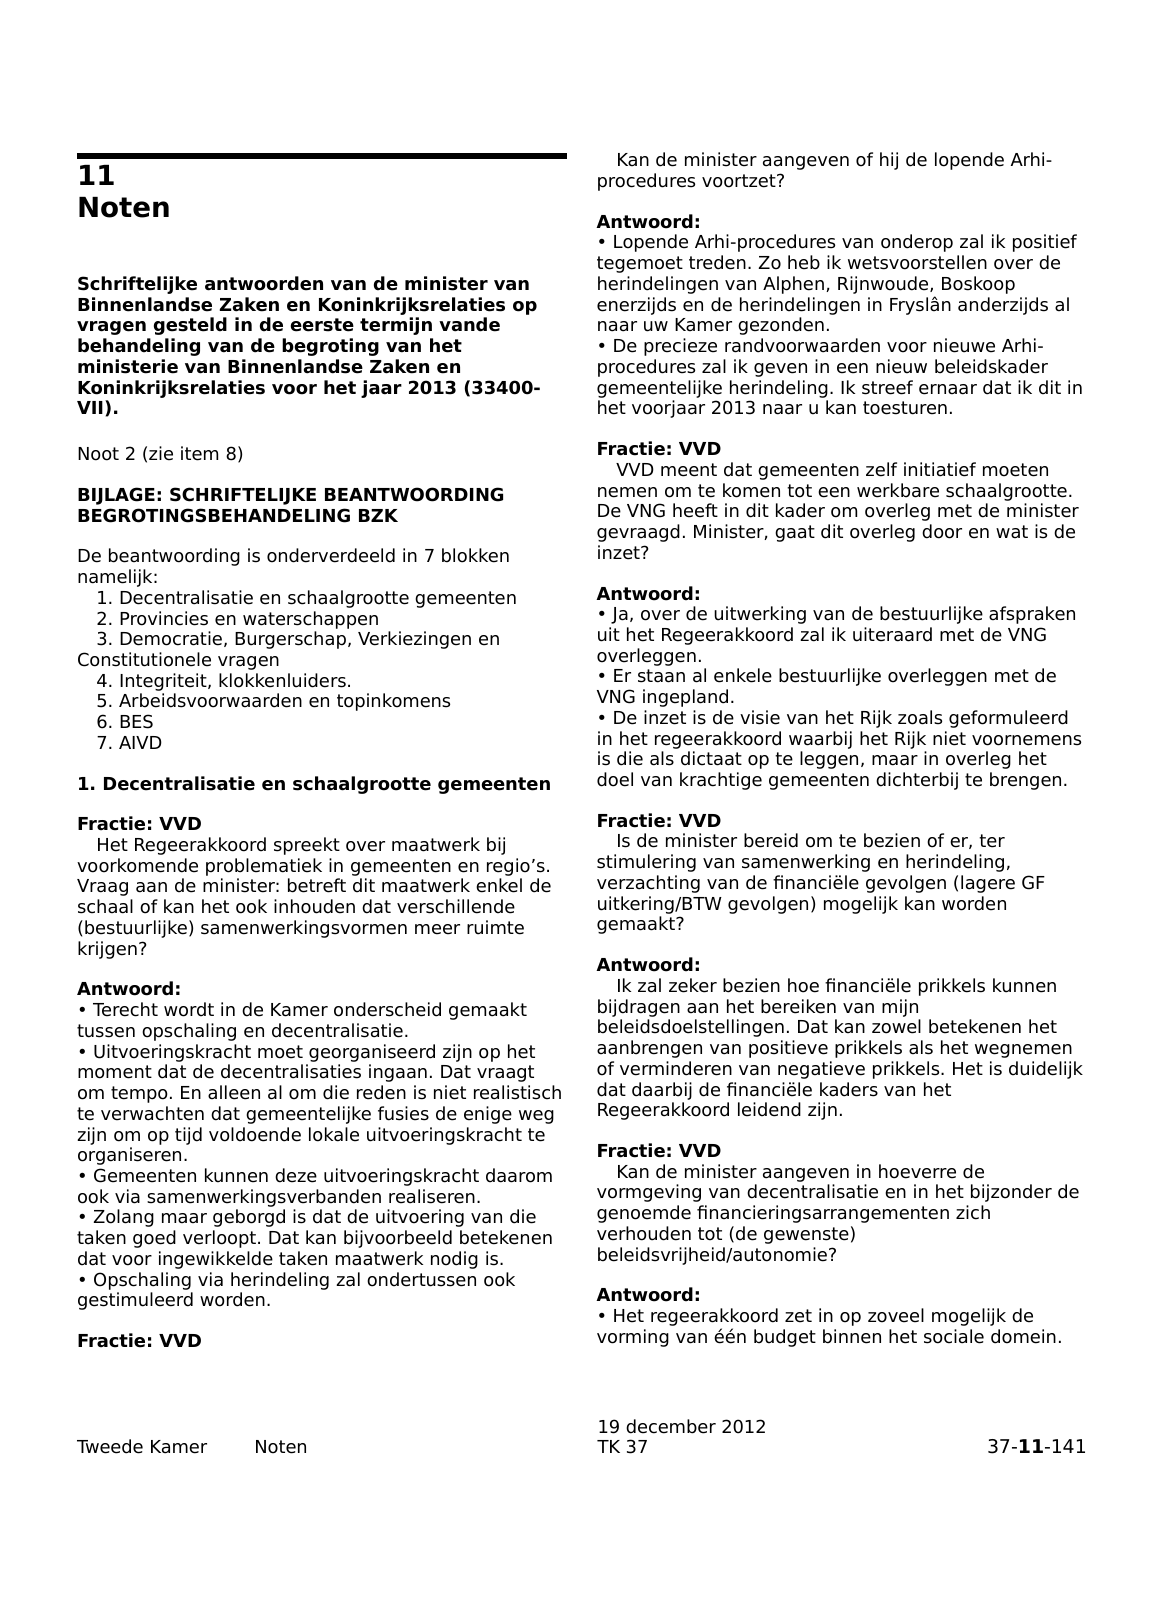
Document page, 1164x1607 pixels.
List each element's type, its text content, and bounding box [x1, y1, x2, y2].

text 3. Democratie, Burgerschap, Verkiezingen en Constitutionele vragen [77, 629, 567, 671]
text Fractie: VVD [77, 1331, 567, 1352]
text Antwoord: [596, 1285, 1087, 1306]
text Fractie: VVD [596, 811, 1087, 831]
text 6. BES [77, 712, 567, 733]
text Kan de minister aangeven in hoeverre de vormgeving van decentralisatie en in het bijzonder de genoemde financieringsarrangementen zich verhouden tot (de gewenste) beleidsvrijheid/autonomie? [596, 1162, 1087, 1265]
text • Er staan al enkele bestuurlijke overleggen met de VNG ingepland. [596, 666, 1087, 708]
text • Lopende Arhi-procedures van onderop zal ik positief tegemoet treden. Zo heb ik wetsvoorstellen over de herindelingen van Alphen, Rijnwoude, Boskoop enerzijds en de herindelingen in Fryslân anderzijds al naar uw Kamer gezonden. [596, 232, 1087, 336]
text • De inzet is de visie van het Rijk zoals geformuleerd in het regeerakkoord waarbij het Rijk niet voornemens is die als dictaat op te leggen, maar in overleg het doel van krachtige gemeenten dichterbij te brengen. [596, 708, 1087, 791]
text Antwoord: [596, 583, 1087, 604]
text • Terecht wordt in de Kamer onderscheid gemaakt tussen opschaling en decentralisatie. [77, 1000, 567, 1041]
text 1. Decentralisatie en schaalgrootte gemeenten [77, 773, 567, 794]
text 7. AIVD [77, 733, 567, 753]
text 4. Integriteit, klokkenluiders. [77, 671, 567, 691]
text • Opschaling via herindeling zal ondertussen ook gestimuleerd worden. [77, 1269, 567, 1311]
text Het Regeerakkoord spreekt over maatwerk bij voorkomende problematiek in gemeenten en regio’s. Vraag aan de minister: betreft dit maatwerk enkel de schaal of kan het ook inhouden dat verschillende (bestuurlijke) samenwerkingsvormen meer ruimte krijgen? [77, 835, 567, 959]
text • Gemeenten kunnen deze uitvoeringskracht daarom ook via samenwerkingsverbanden realiseren. [77, 1166, 567, 1207]
text Ik zal zeker bezien hoe financiële prikkels kunnen bijdragen aan het bereiken van mijn beleidsdoelstellingen. Dat kan zowel betekenen het aanbrengen van positieve prikkels als het wegnemen of verminderen van negatieve prikkels. Het is duidelijk dat daarbij de financiële kaders van het Regeerakkoord leidend zijn. [596, 976, 1087, 1121]
text Fractie: VVD [596, 1141, 1087, 1162]
text Antwoord: [596, 212, 1087, 232]
text 5. Arbeidsvoorwaarden en topinkomens [77, 691, 567, 712]
text VVD meent dat gemeenten zelf initiatief moeten nemen om te komen tot een werkbare schaalgrootte. De VNG heeft in dit kader om overleg met de minister gevraagd. Minister, gaat dit overleg door en wat is de inzet? [596, 460, 1087, 563]
text • De precieze randvoorwaarden voor nieuwe Arhi-procedures zal ik geven in een nieuw beleidskader gemeentelijke herindeling. Ik streef ernaar dat ik dit in het voorjaar 2013 naar u kan toesturen. [596, 336, 1087, 419]
text • Ja, over de uitwerking van de bestuurlijke afspraken uit het Regeerakkoord zal ik uiteraard met de VNG overleggen. [596, 604, 1087, 666]
text • Uitvoeringskracht moet georganiseerd zijn op het moment dat de decentralisaties ingaan. Dat vraagt om tempo. En alleen al om die reden is niet realistisch te verwachten dat gemeentelijke fusies de enige weg zijn om op tijd voldoende lokale uitvoeringskracht te organiseren. [77, 1041, 567, 1166]
text Noot 2 (zie item 8) [77, 444, 567, 465]
text 2. Provincies en waterschappen [77, 608, 567, 629]
text Fractie: VVD [77, 814, 567, 835]
text Is de minister bereid om te bezien of er, ter stimulering van samenwerking en herindeling, verzachting van de financiële gevolgen (lagere GF uitkering/BTW gevolgen) mogelijk kan worden gemaakt? [596, 831, 1087, 935]
text BIJLAGE: SCHRIFTELIJKE BEANTWOORDING BEGROTINGSBEHANDELING BZK [77, 485, 567, 526]
text Fractie: VVD [596, 439, 1087, 460]
text Kan de minister aangeven of hij de lopende Arhi-procedures voortzet? [596, 150, 1087, 192]
text Antwoord: [596, 955, 1087, 976]
text • Zolang maar geborgd is dat de uitvoering van die taken goed verloopt. Dat kan bijvoorbeeld betekenen dat voor ingewikkelde taken maatwerk nodig is. [77, 1207, 567, 1269]
text 1. Decentralisatie en schaalgrootte gemeenten [77, 588, 567, 608]
text • Het regeerakkoord zet in op zoveel mogelijk de vorming van één budget binnen het sociale domein. [596, 1306, 1087, 1347]
text De beantwoording is onderverdeeld in 7 blokken namelijk: [77, 546, 567, 588]
subtitle Schriftelijke antwoorden van de minister van Binnenlandse Zaken en Koninkrijksrelaties op vragen gesteld in de eerste termijn vande behandeling van de begroting van het ministerie van Binnenlandse Zaken en Koninkrijksrelaties voor het jaar 2013 (33400-VII). [77, 274, 567, 419]
title 11 Noten [77, 159, 567, 224]
text Antwoord: [77, 979, 567, 1000]
